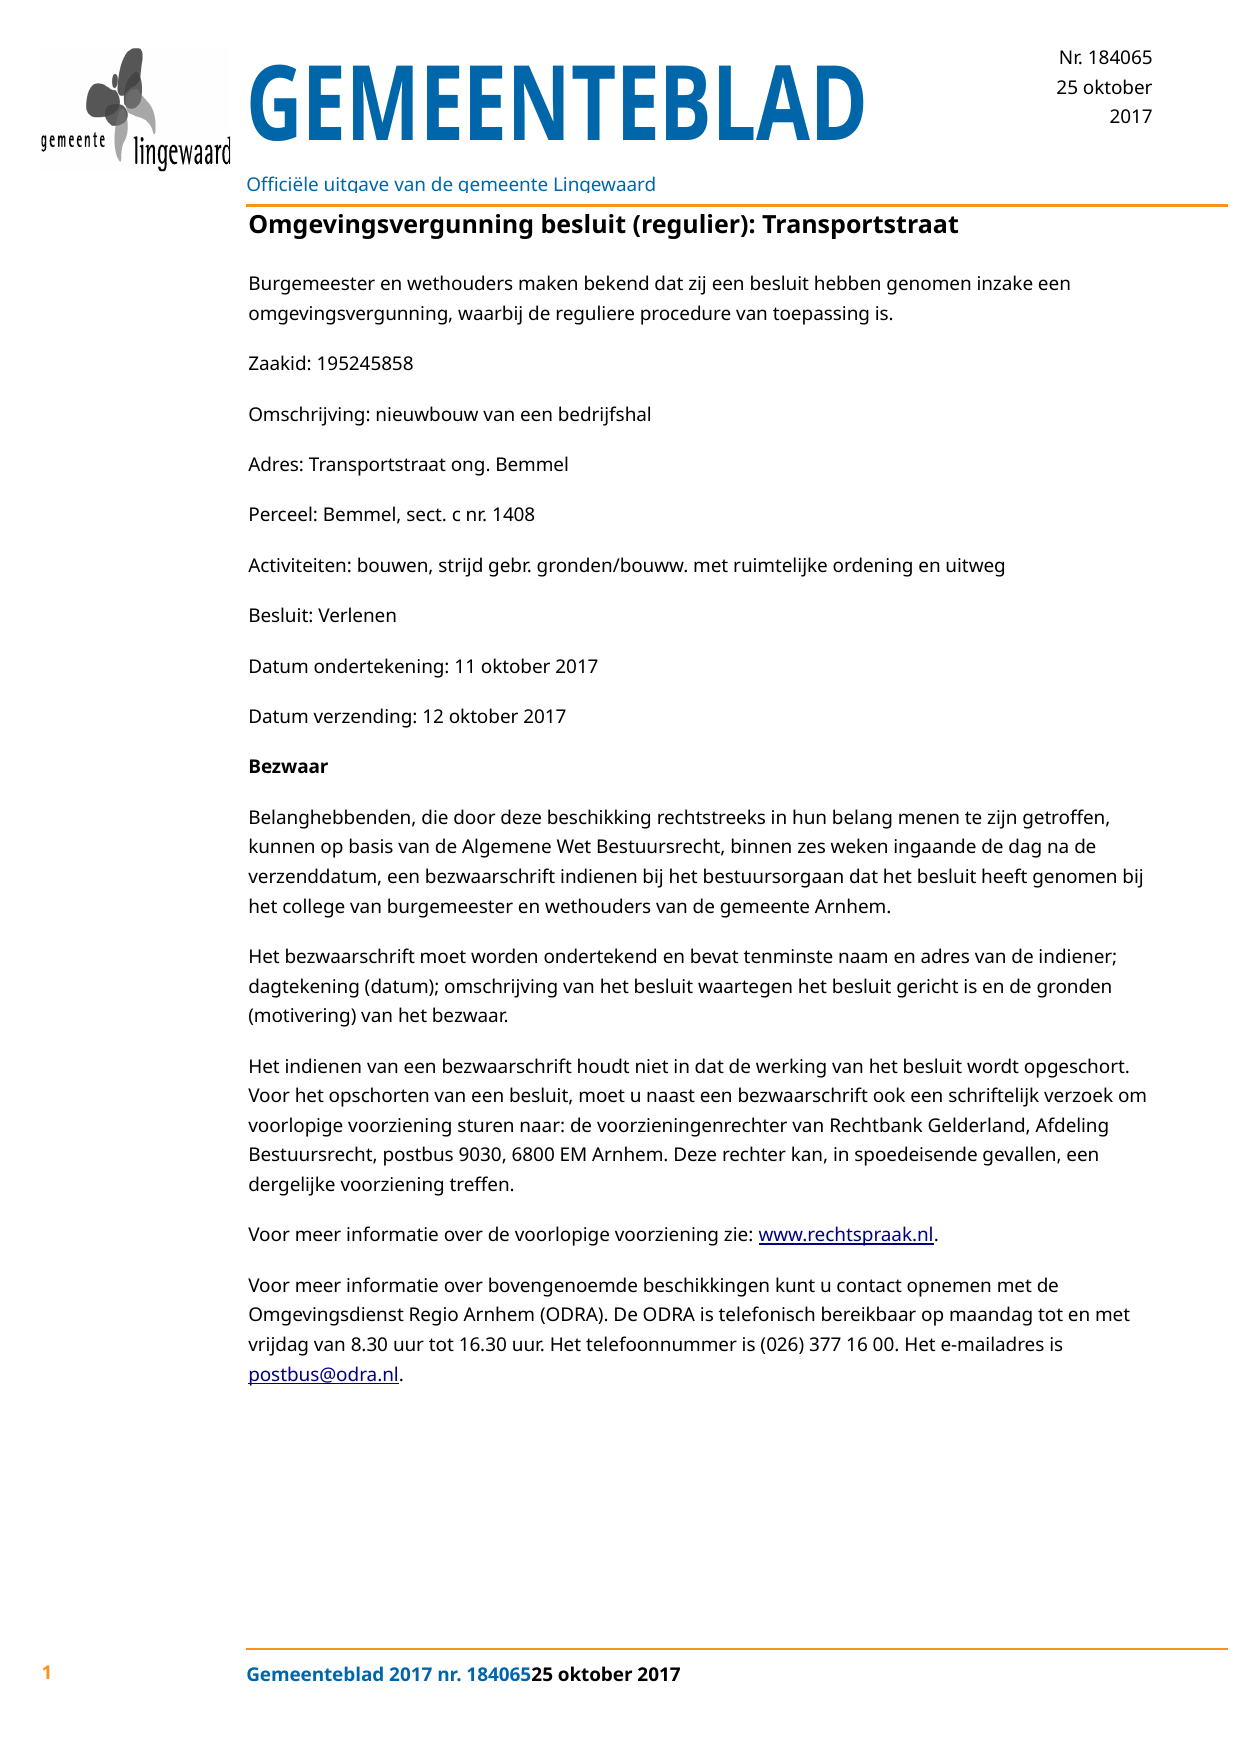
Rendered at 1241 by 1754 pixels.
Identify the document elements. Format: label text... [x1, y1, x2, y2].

text Het indienen van een bezwaarschrift houdt niet in dat de werking van het besluit wordt opgeschort. Voor het opschorten van een besluit, moet u naast een bezwaarschrift ook een schriftelijk verzoek om voorlopige voorziening sturen naar: de voorzieningenrechter van Rechtbank Gelderland, Afdeling Bestuursrecht, postbus 9030, 6800 EM Arnhem. Deze rechter kan, in spoedeisende gevallen, een dergelijke voorziening treffen. [248, 1053, 1152, 1197]
text Belanghebbenden, die door deze beschikking rechtstreeks in hun belang menen te zijn getroffen, kunnen op basis van de Algemene Wet Bestuursrecht, binnen zes weken ingaande de dag na de verzenddatum, een bezwaarschrift indienen bij het bestuursorgaan dat het besluit heeft genomen bij het college van burgemeester en wethouders van de gemeente Arnhem. [248, 804, 1152, 918]
text Voor meer informatie over de voorlopige voorziening zie: www.rechtspraak.nl. [248, 1222, 1152, 1247]
text Het bezwaarschrift moet worden ondertekend en bevat tenminste naam en adres van de indiener; dagtekening (datum); omschrijving van het besluit waartegen het besluit gericht is en de gronden (motivering) van het bezwaar. [248, 943, 1152, 1028]
text Activiteiten: bouwen, strijd gebr. gronden/bouww. met ruimtelijke ordening en uitweg [248, 552, 1152, 578]
text Bezwaar [248, 754, 1152, 779]
text Voor meer informatie over bovengenoemde beschikkingen kunt u contact opnemen met de Omgevingsdienst Regio Arnhem (ODRA). De ODRA is telefonisch bereikbaar op maandag tot en met vrijdag van 8.30 uur tot 16.30 uur. Het telefoonnummer is (026) 377 16 00. Het e-mailadres is postbus@odra.nl. [248, 1272, 1152, 1386]
text Burgemeester en wethouders maken bekend dat zij een besluit hebben genomen inzake een omgevingsvergunning, waarbij de reguliere procedure van toepassing is. [248, 270, 1152, 326]
text Datum ondertekening: 11 oktober 2017 [248, 653, 1152, 678]
text Omschrijving: nieuwbouw van een bedrijfshal [248, 401, 1152, 426]
text Besluit: Verlenen [248, 602, 1152, 628]
picture [41, 47, 231, 172]
text Perceel: Bemmel, sect. c nr. 1408 [248, 502, 1152, 527]
text Adres: Transportstraat ong. Bemmel [248, 451, 1152, 477]
text Datum verzending: 12 oktober 2017 [248, 703, 1152, 729]
text Zaakid: 195245858 [248, 350, 1152, 376]
text Omgevingsvergunning besluit (regulier): Transportstraat [248, 207, 1152, 241]
